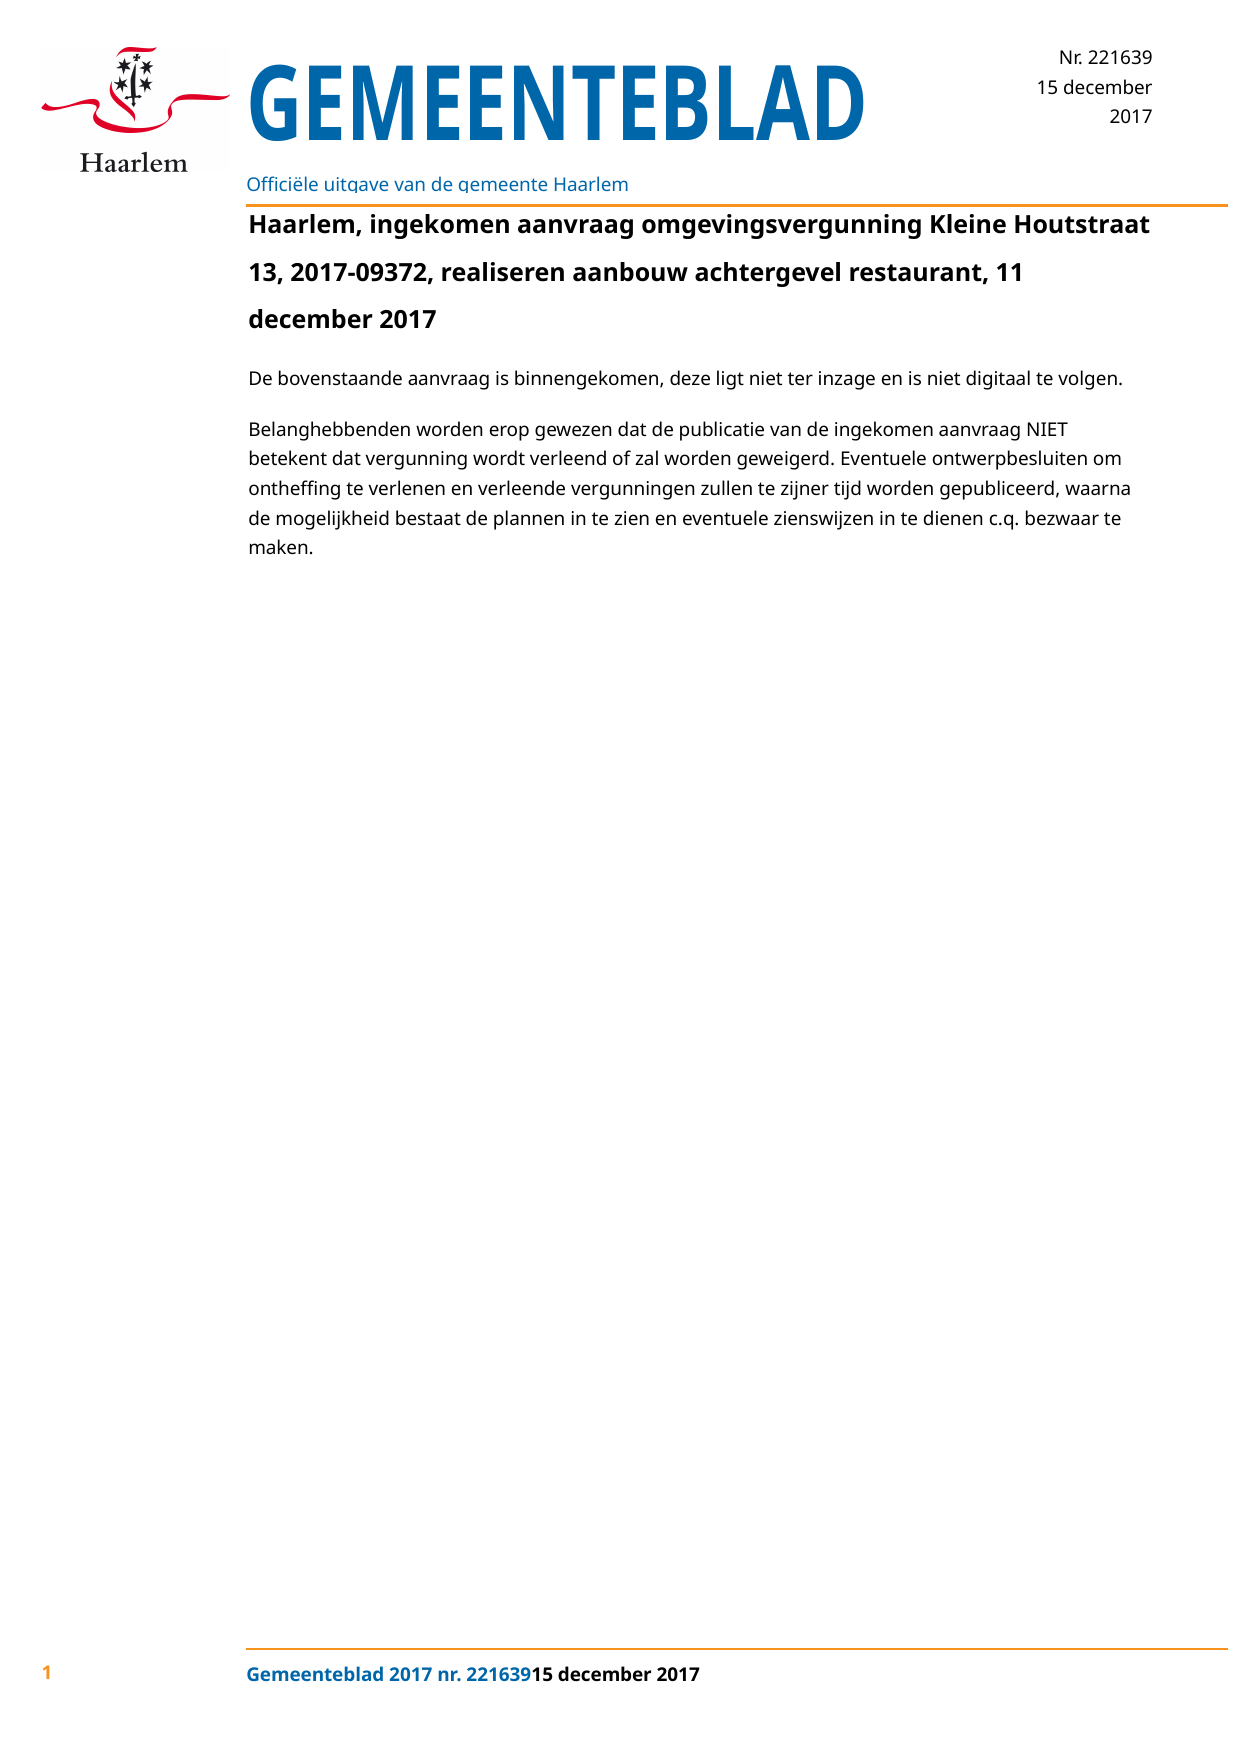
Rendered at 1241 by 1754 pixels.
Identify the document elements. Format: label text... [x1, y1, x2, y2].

text Belanghebbenden worden erop gewezen dat de publicatie van de ingekomen aanvraag NIET betekent dat vergunning wordt verleend of zal worden geweigerd. Eventuele ontwerpbesluiten om ontheffing te verlenen en verleende vergunningen zullen te zijner tijd worden gepubliceerd, waarna de mogelijkheid bestaat de plannen in te zien en eventuele zienswijzen in te dienen c.q. bezwaar te maken. [248, 416, 1152, 560]
picture [41, 47, 231, 172]
text Haarlem, ingekomen aanvraag omgevingsvergunning Kleine Houtstraat 13, 2017-09372, realiseren aanbouw achtergevel restaurant, 11 december 2017 [248, 207, 1152, 336]
text De bovenstaande aanvraag is binnengekomen, deze ligt niet ter inzage en is niet digitaal te volgen. [248, 366, 1152, 391]
